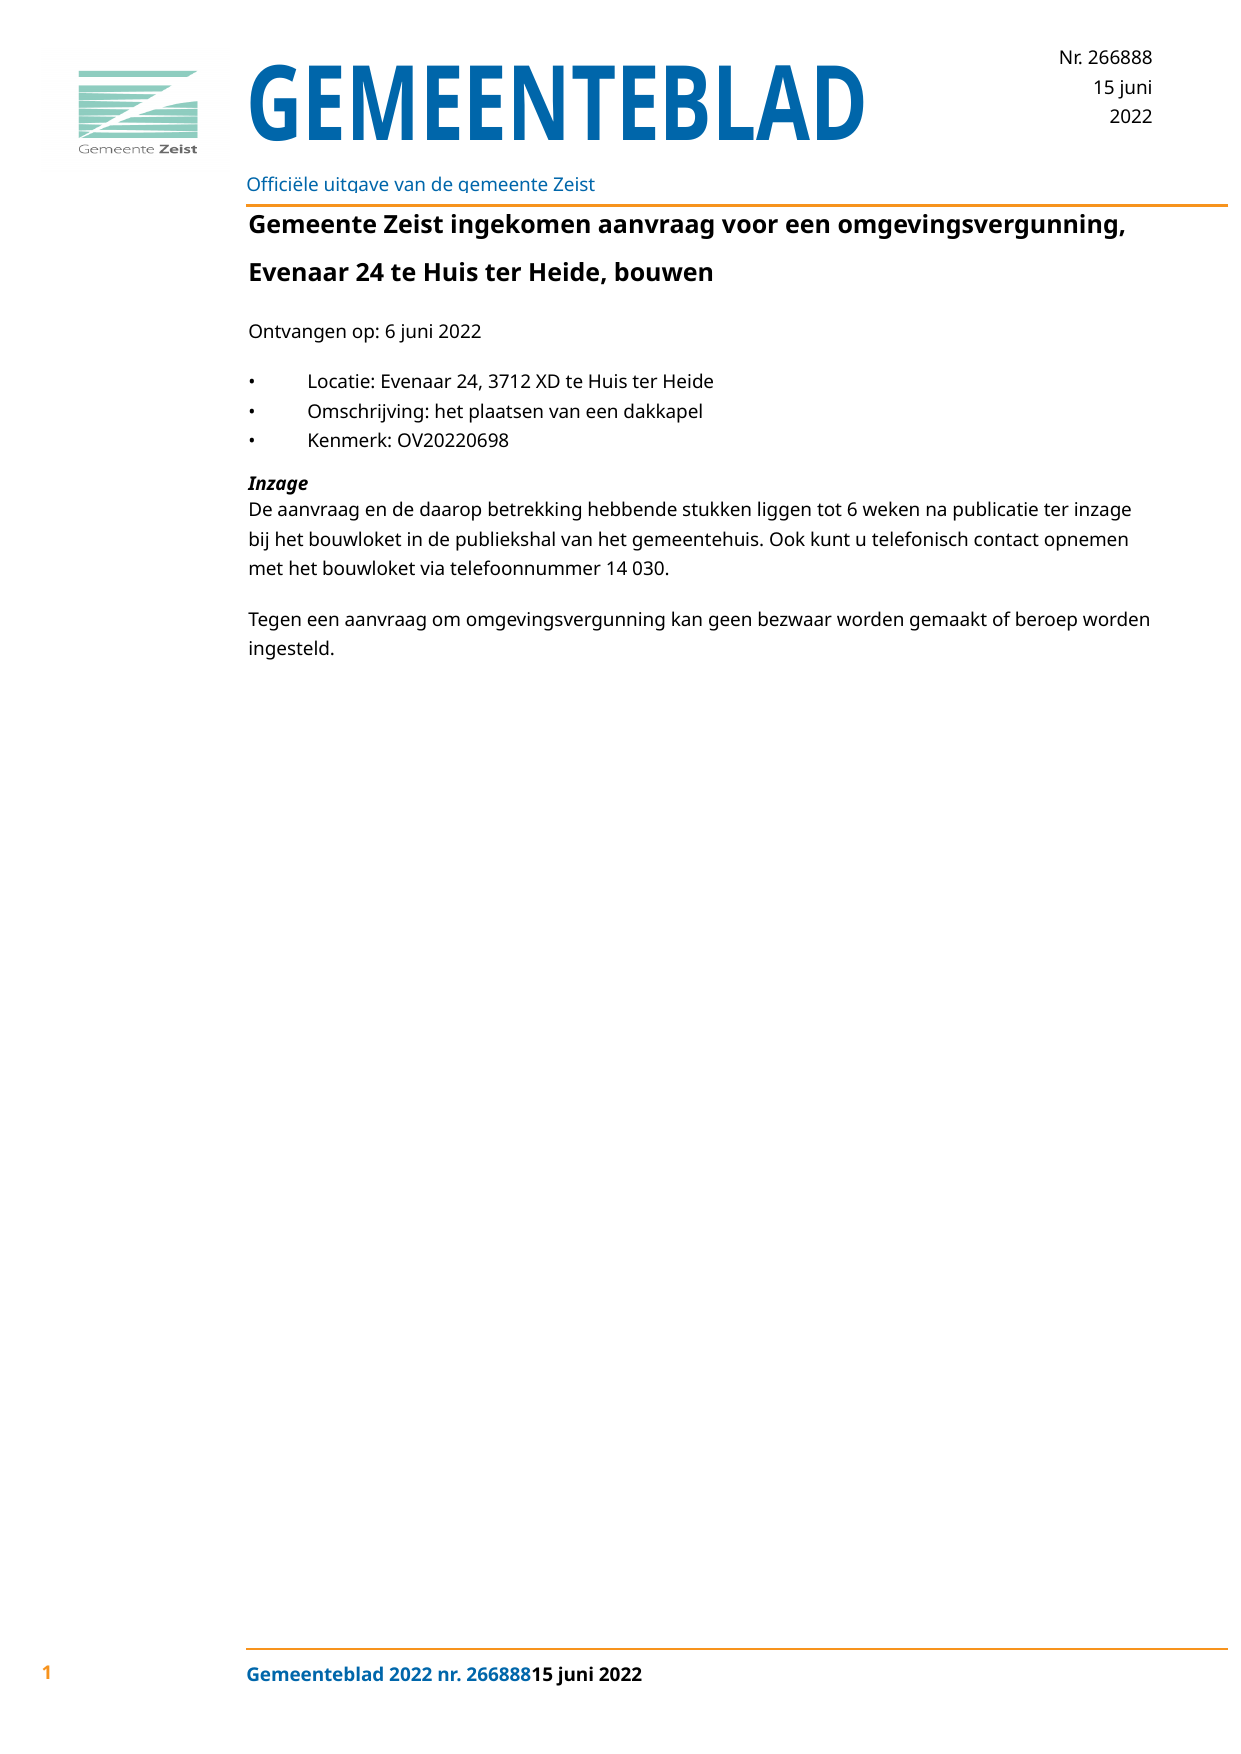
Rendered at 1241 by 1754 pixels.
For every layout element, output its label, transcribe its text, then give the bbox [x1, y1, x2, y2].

list Locatie: Evenaar 24, 3712 XD te Huis ter Heide [248, 368, 1152, 394]
text Gemeente Zeist ingekomen aanvraag voor een omgevingsvergunning, Evenaar 24 te Huis ter Heide, bouwen [248, 207, 1152, 288]
list Omschrijving: het plaatsen van een dakkapel [248, 398, 1152, 424]
text Ontvangen op: 6 juni 2022 [248, 318, 1152, 344]
picture [41, 47, 231, 172]
text Inzage [248, 471, 1152, 496]
text De aanvraag en de daarop betrekking hebbende stukken liggen tot 6 weken na publicatie ter inzage bij het bouwloket in de publiekshal van het gemeentehuis. Ook kunt u telefonisch contact opnemen met het bouwloket via telefoonnummer 14 030. [248, 496, 1152, 581]
text Tegen een aanvraag om omgevingsvergunning kan geen bezwaar worden gemaakt of beroep worden ingesteld. [248, 606, 1152, 661]
list Kenmerk: OV20220698 [248, 427, 1152, 453]
